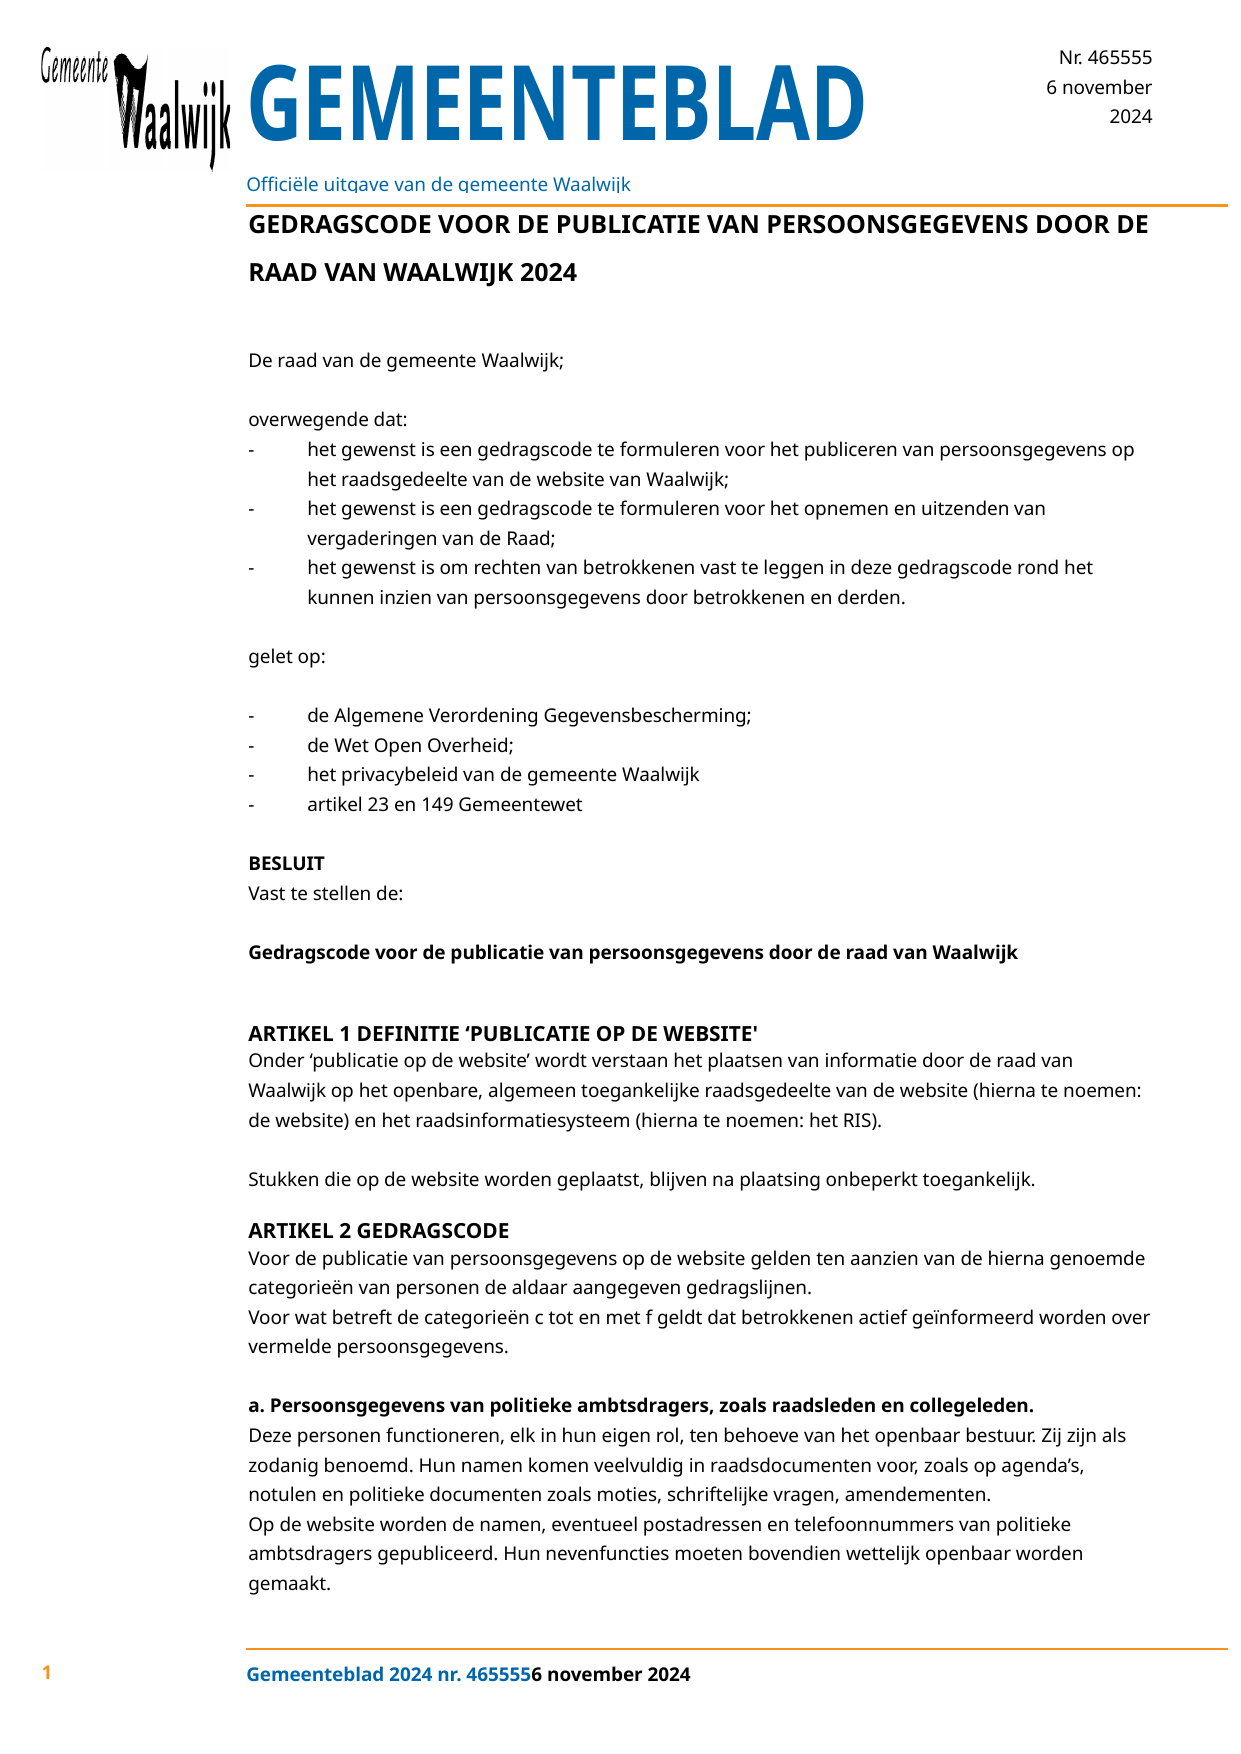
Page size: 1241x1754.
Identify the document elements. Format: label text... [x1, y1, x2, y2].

list de Wet Open Overheid; [248, 732, 1152, 758]
list het privacybeleid van de gemeente Waalwijk [248, 762, 1152, 787]
text Deze personen functioneren, elk in hun eigen rol, ten behoeve van het openbaar bestuur. Zij zijn als zodanig benoemd. Hun namen komen veelvuldig in raadsdocumenten voor, zoals op agenda’s, notulen en politieke documenten zoals moties, schriftelijke vragen, amendementen. [248, 1422, 1152, 1507]
picture [41, 47, 231, 172]
list het gewenst is een gedragscode te formuleren voor het publiceren van persoonsgegevens op het raadsgedeelte van de website van Waalwijk; [248, 436, 1152, 492]
text GEDRAGSCODE VOOR DE PUBLICATIE VAN PERSOONSGEGEVENS DOOR DE RAAD VAN WAALWIJK 2024 [248, 207, 1152, 288]
text Voor de publicatie van persoonsgegevens op de website gelden ten aanzien van de hierna genoemde categorieën van personen de aldaar aangegeven gedragslijnen. [248, 1245, 1152, 1300]
text BESLUIT [248, 850, 1152, 876]
list de Algemene Verordening Gegevensbescherming; [248, 702, 1152, 728]
text Onder ‘publicatie op de website’ wordt verstaan het plaatsen van informatie door de raad van Waalwijk op het openbare, algemeen toegankelijke raadsgedeelte van de website (hierna te noemen: de website) en het raadsinformatiesysteem (hierna te noemen: het RIS). [248, 1048, 1152, 1132]
text a. Persoonsgegevens van politieke ambtsdragers, zoals raadsleden en collegeleden. [248, 1393, 1152, 1418]
text Gedragscode voor de publicatie van persoonsgegevens door de raad van Waalwijk [248, 939, 1152, 965]
text overwegende dat: [248, 407, 1152, 432]
text Vast te stellen de: [248, 880, 1152, 906]
text ARTIKEL 1 DEFINITIE ‘PUBLICATIE OP DE WEBSITE' [248, 1019, 1152, 1048]
text ARTIKEL 2 GEDRAGSCODE [248, 1216, 1152, 1245]
list het gewenst is om rechten van betrokkenen vast te leggen in deze gedragscode rond het kunnen inzien van persoonsgegevens door betrokkenen en derden. [248, 554, 1152, 610]
text Stukken die op de website worden geplaatst, blijven na plaatsing onbeperkt toegankelijk. [248, 1166, 1152, 1192]
list het gewenst is een gedragscode te formuleren voor het opnemen en uitzenden van vergaderingen van de Raad; [248, 495, 1152, 551]
list artikel 23 en 149 Gemeentewet [248, 791, 1152, 817]
text De raad van de gemeente Waalwijk; [248, 347, 1152, 373]
text gelet op: [248, 643, 1152, 669]
text Op de website worden de namen, eventueel postadressen en telefoonnummers van politieke ambtsdragers gepubliceerd. Hun nevenfuncties moeten bovendien wettelijk openbaar worden gemaakt. [248, 1511, 1152, 1596]
text Voor wat betreft de categorieën c tot en met f geldt dat betrokkenen actief geïnformeerd worden over vermelde persoonsgegevens. [248, 1304, 1152, 1359]
